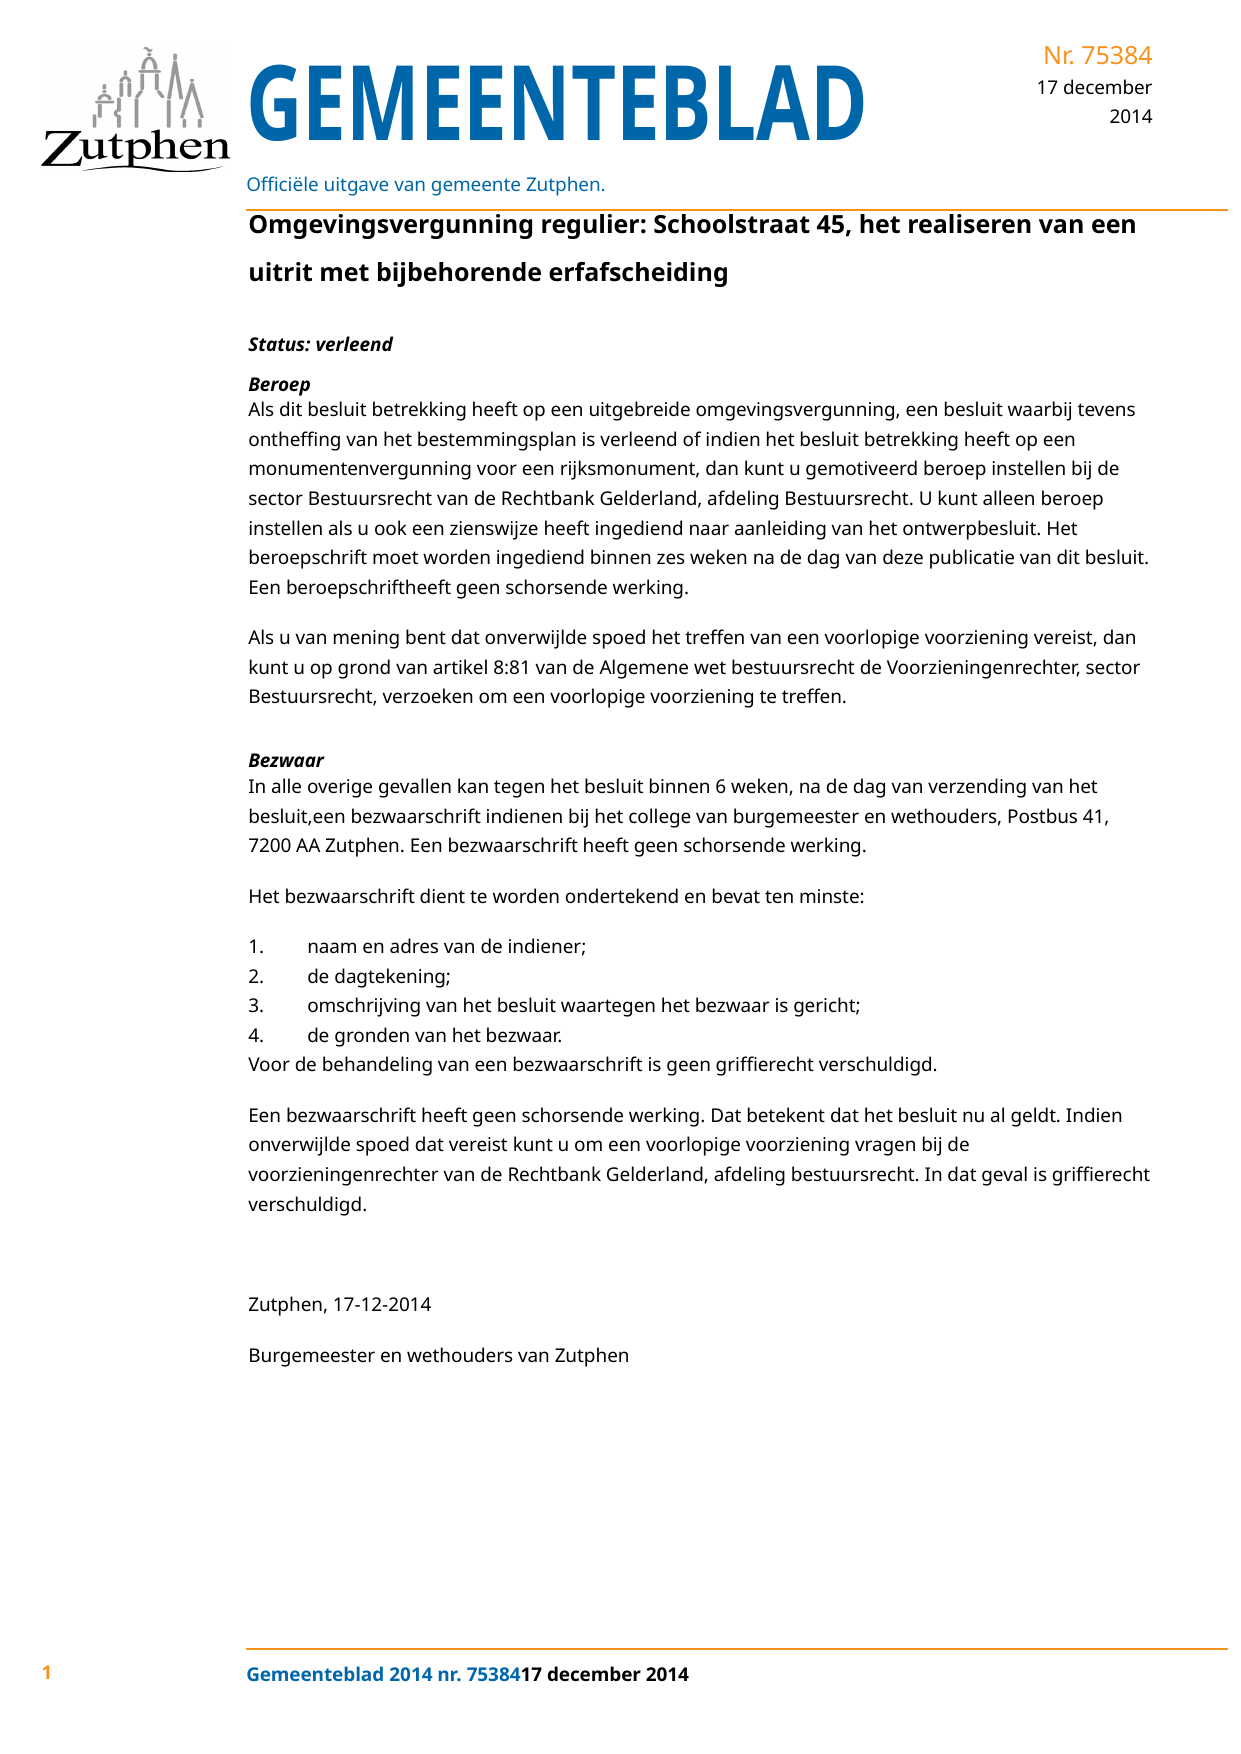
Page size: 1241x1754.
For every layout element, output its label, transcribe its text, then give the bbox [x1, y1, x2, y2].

text Voor de behandeling van een bezwaarschrift is geen griffierecht verschuldigd. [248, 1052, 1152, 1077]
text Een bezwaarschrift heeft geen schorsende werking. Dat betekent dat het besluit nu al geldt. Indien onverwijlde spoed dat vereist kunt u om een voorlopige voorziening vragen bij de voorzieningenrechter van de Rechtbank Gelderland, afdeling bestuursrecht. In dat geval is griffierecht verschuldigd. [248, 1102, 1152, 1216]
text Als u van mening bent dat onverwijlde spoed het treffen van een voorlopige voorziening vereist, dan kunt u op grond van artikel 8:81 van de Algemene wet bestuursrecht de Voorzieningenrechter, sector Bestuursrecht, verzoeken om een voorlopige voorziening te treffen. [248, 624, 1152, 709]
text In alle overige gevallen kan tegen het besluit binnen 6 weken, na de dag van verzending van het besluit,een bezwaarschrift indienen bij het college van burgemeester en wethouders, Postbus 41, 7200 AA Zutphen. Een bezwaarschrift heeft geen schorsende werking. [248, 773, 1152, 858]
list de dagtekening; [248, 963, 1152, 988]
list de gronden van het bezwaar. [248, 1022, 1152, 1048]
text Bezwaar [248, 747, 1152, 773]
text Status: verleend [248, 331, 1152, 357]
text Het bezwaarschrift dient te worden ondertekend en bevat ten minste: [248, 883, 1152, 908]
text Omgevingsvergunning regulier: Schoolstraat 45, het realiseren van een uitrit met bijbehorende erfafscheiding [248, 211, 1152, 288]
text Als dit besluit betrekking heeft op een uitgebreide omgevingsvergunning, een besluit waarbij tevens ontheffing van het bestemmingsplan is verleend of indien het besluit betrekking heeft op een monumentenvergunning voor een rijksmonument, dan kunt u gemotiveerd beroep instellen bij de sector Bestuursrecht van de Rechtbank Gelderland, afdeling Bestuursrecht. U kunt alleen beroep instellen als u ook een zienswijze heeft ingediend naar aanleiding van het ontwerpbesluit. Het beroepschrift moet worden ingediend binnen zes weken na de dag van deze publicatie van dit besluit. Een beroepschriftheeft geen schorsende werking. [248, 396, 1152, 600]
picture [41, 47, 231, 172]
text Zutphen, 17-12-2014 [248, 1292, 1152, 1317]
text Burgemeester en wethouders van Zutphen [248, 1342, 1152, 1368]
list naam en adres van de indiener; [248, 933, 1152, 959]
text Beroep [248, 371, 1152, 396]
list omschrijving van het besluit waartegen het bezwaar is gericht; [248, 992, 1152, 1018]
